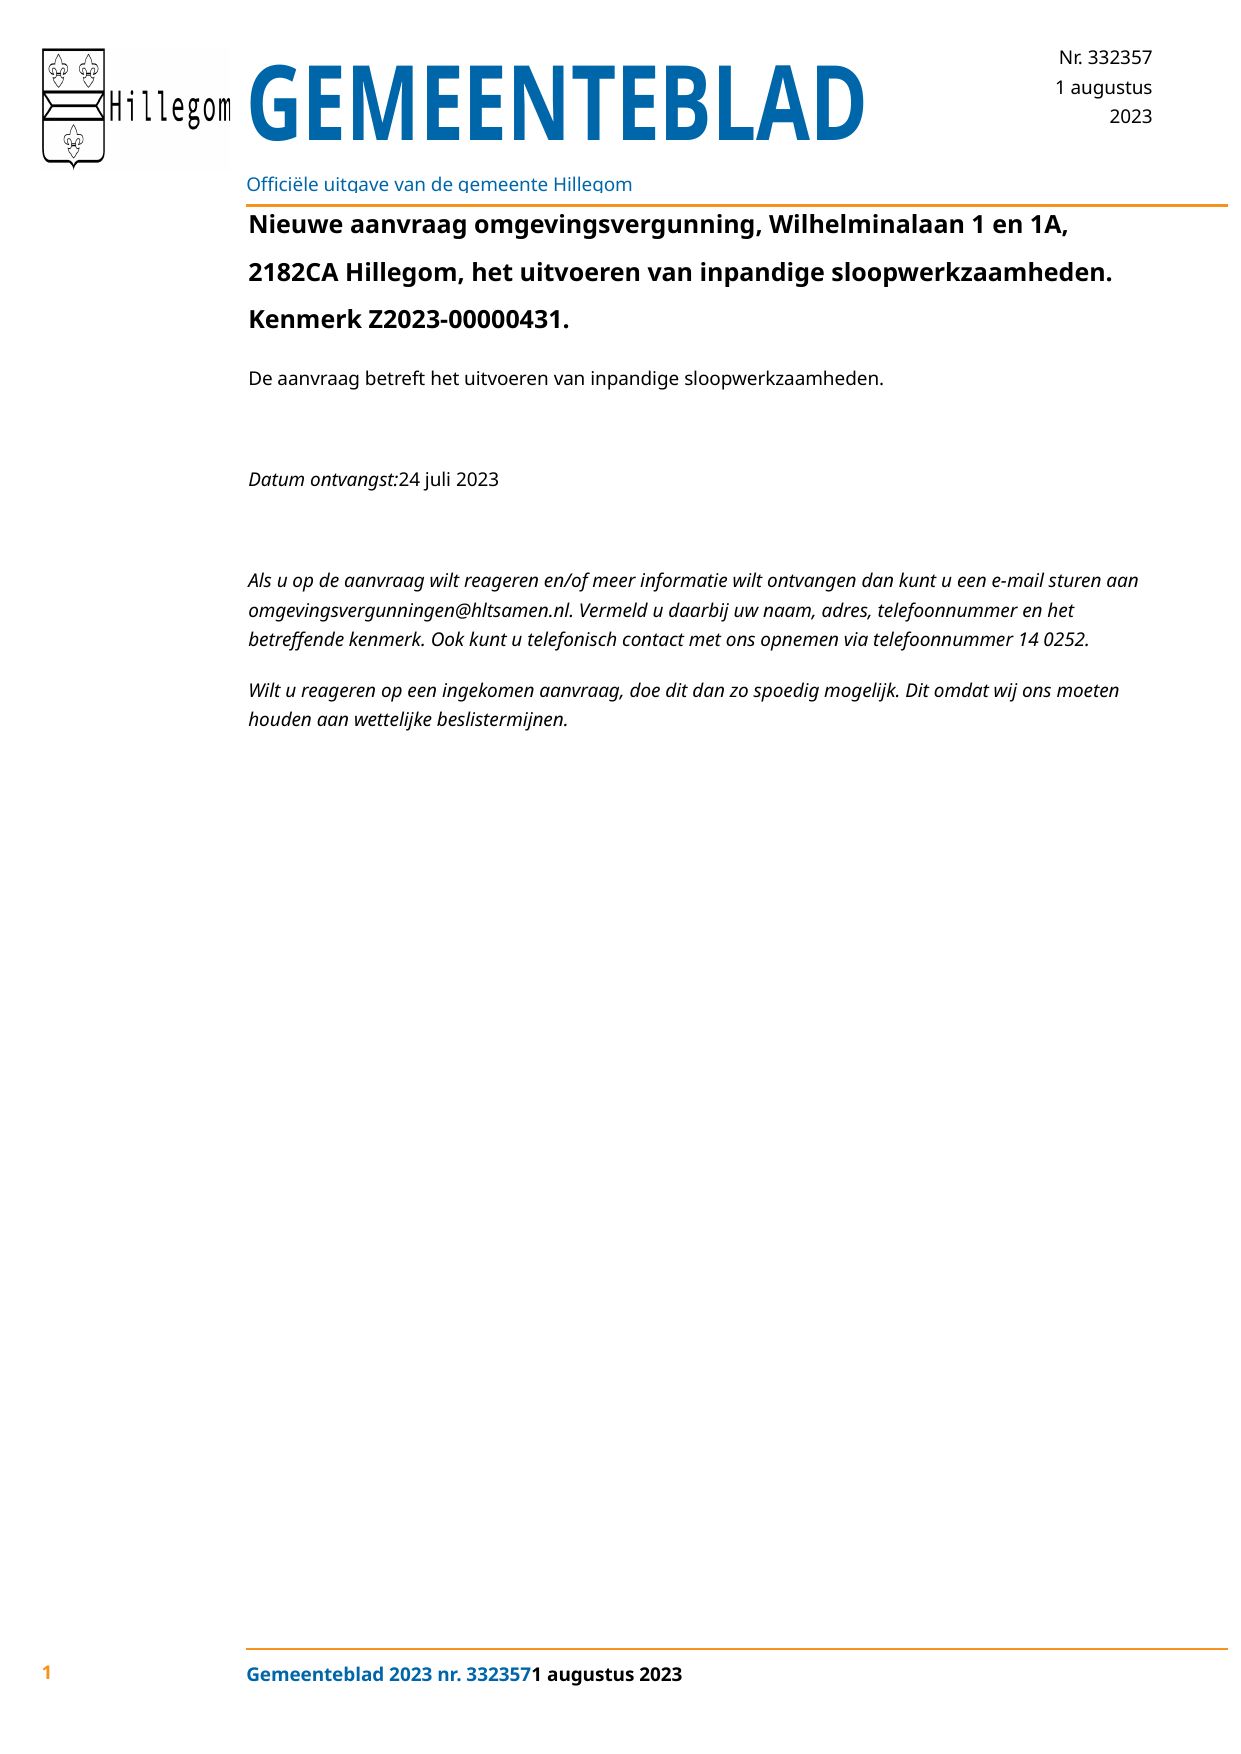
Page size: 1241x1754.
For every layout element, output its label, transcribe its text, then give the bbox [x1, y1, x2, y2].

text Wilt u reageren op een ingekomen aanvraag, doe dit dan zo spoedig mogelijk. Dit omdat wij ons moeten houden aan wettelijke beslistermijnen. [248, 677, 1152, 732]
text De aanvraag betreft het uitvoeren van inpandige sloopwerkzaamheden. [248, 366, 1152, 391]
text Datum ontvangst:24 juli 2023 [248, 466, 1152, 492]
text Nieuwe aanvraag omgevingsvergunning, Wilhelminalaan 1 en 1A, 2182CA Hillegom, het uitvoeren van inpandige sloopwerkzaamheden. Kenmerk Z2023-00000431. [248, 207, 1152, 336]
picture [41, 47, 231, 172]
text Als u op de aanvraag wilt reageren en/of meer informatie wilt ontvangen dan kunt u een e-mail sturen aan omgevingsvergunningen@hltsamen.nl. Vermeld u daarbij uw naam, adres, telefoonnummer en het betreffende kenmerk. Ook kunt u telefonisch contact met ons opnemen via telefoonnummer 14 0252. [248, 567, 1152, 652]
